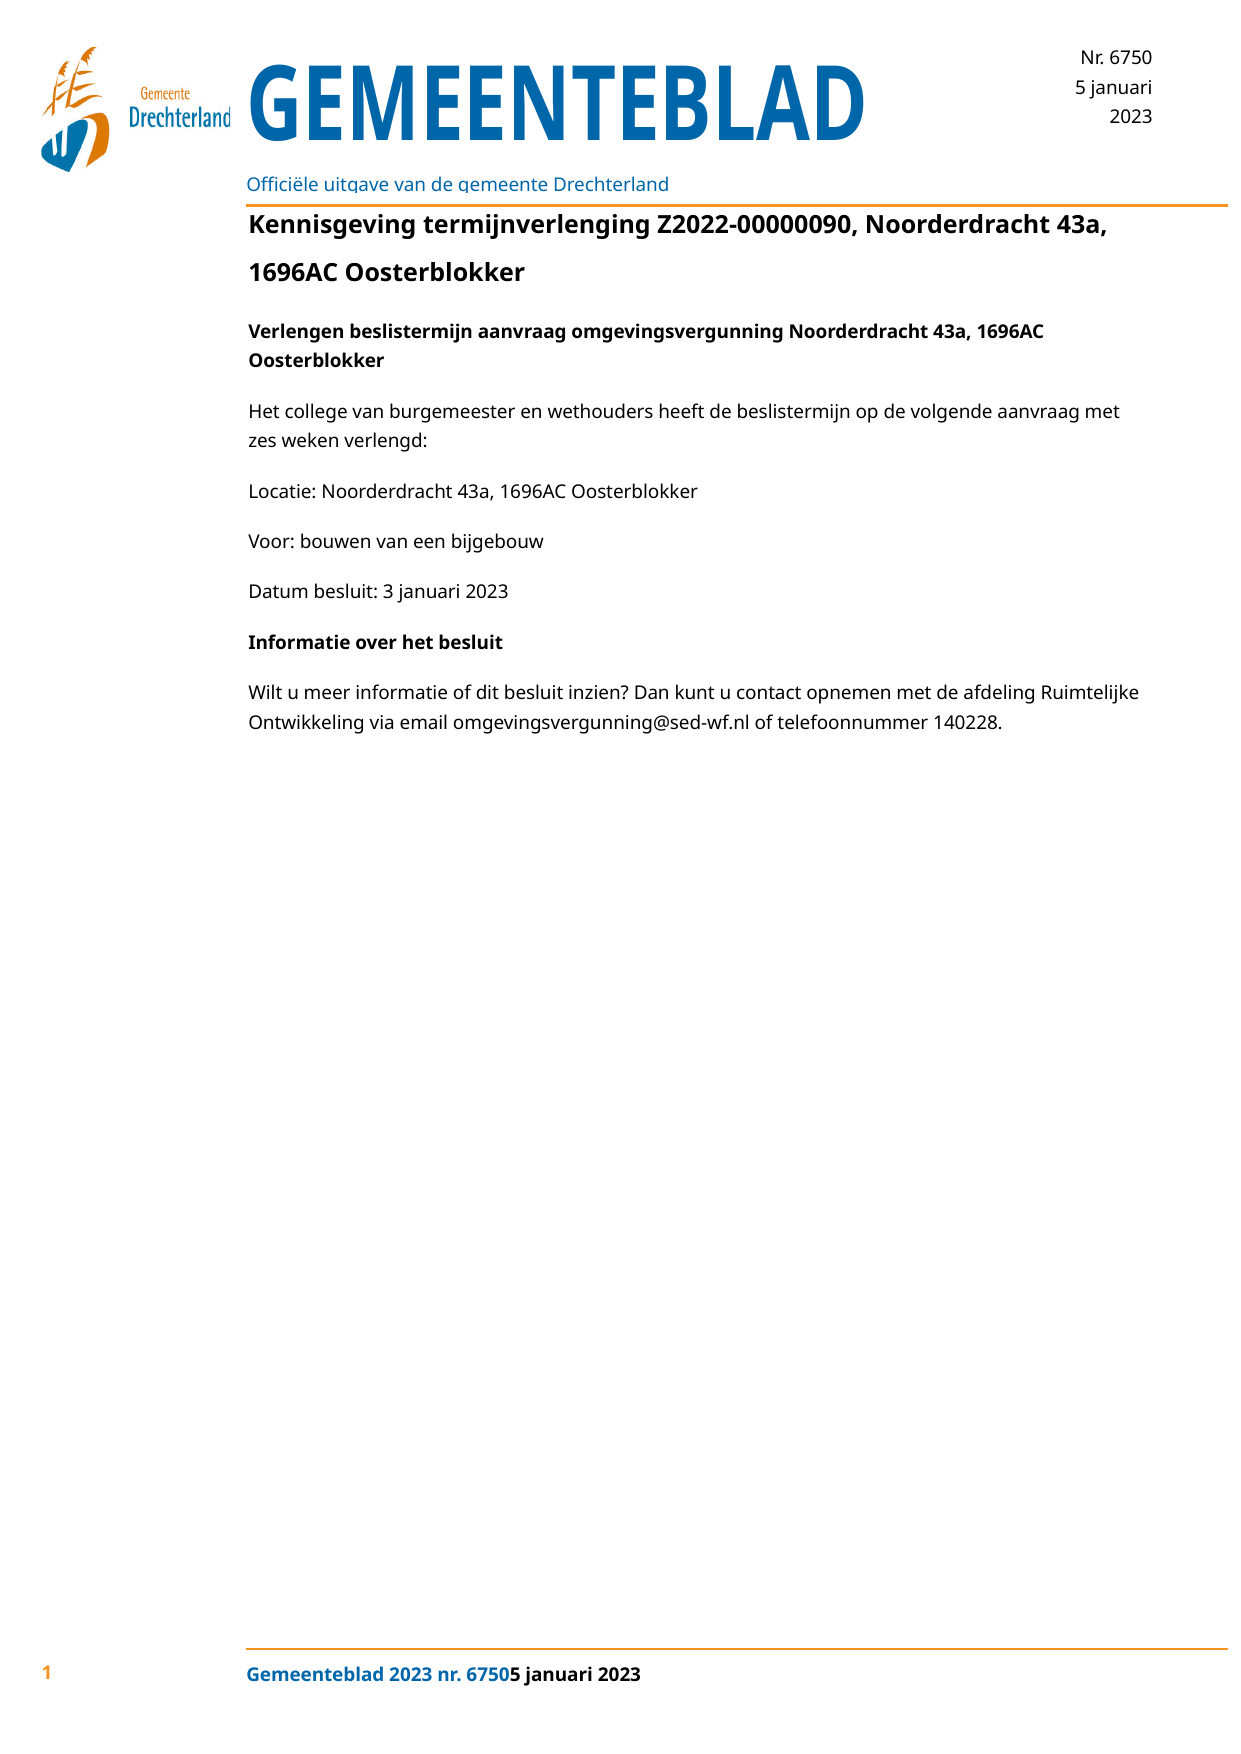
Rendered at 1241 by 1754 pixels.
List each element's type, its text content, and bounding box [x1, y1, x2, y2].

text Kennisgeving termijnverlenging Z2022-00000090, Noorderdracht 43a, 1696AC Oosterblokker [248, 207, 1152, 288]
text Wilt u meer informatie of dit besluit inzien? Dan kunt u contact opnemen met de afdeling Ruimtelijke Ontwikkeling via email omgevingsvergunning@sed-wf.nl of telefoonnummer 140228. [248, 679, 1152, 735]
picture [226, 115, 231, 124]
text Het college van burgemeester en wethouders heeft de beslistermijn op de volgende aanvraag met zes weken verlengd: [248, 398, 1152, 453]
text Informatie over het besluit [248, 629, 1152, 655]
picture [41, 158, 64, 172]
text Verlengen beslistermijn aanvraag omgevingsvergunning Noorderdracht 43a, 1696AC Oosterblokker [248, 318, 1152, 373]
text Voor: bouwen van een bijgebouw [248, 528, 1152, 554]
text Datum besluit: 3 januari 2023 [248, 579, 1152, 604]
picture [41, 47, 231, 172]
text Locatie: Noorderdracht 43a, 1696AC Oosterblokker [248, 478, 1152, 504]
